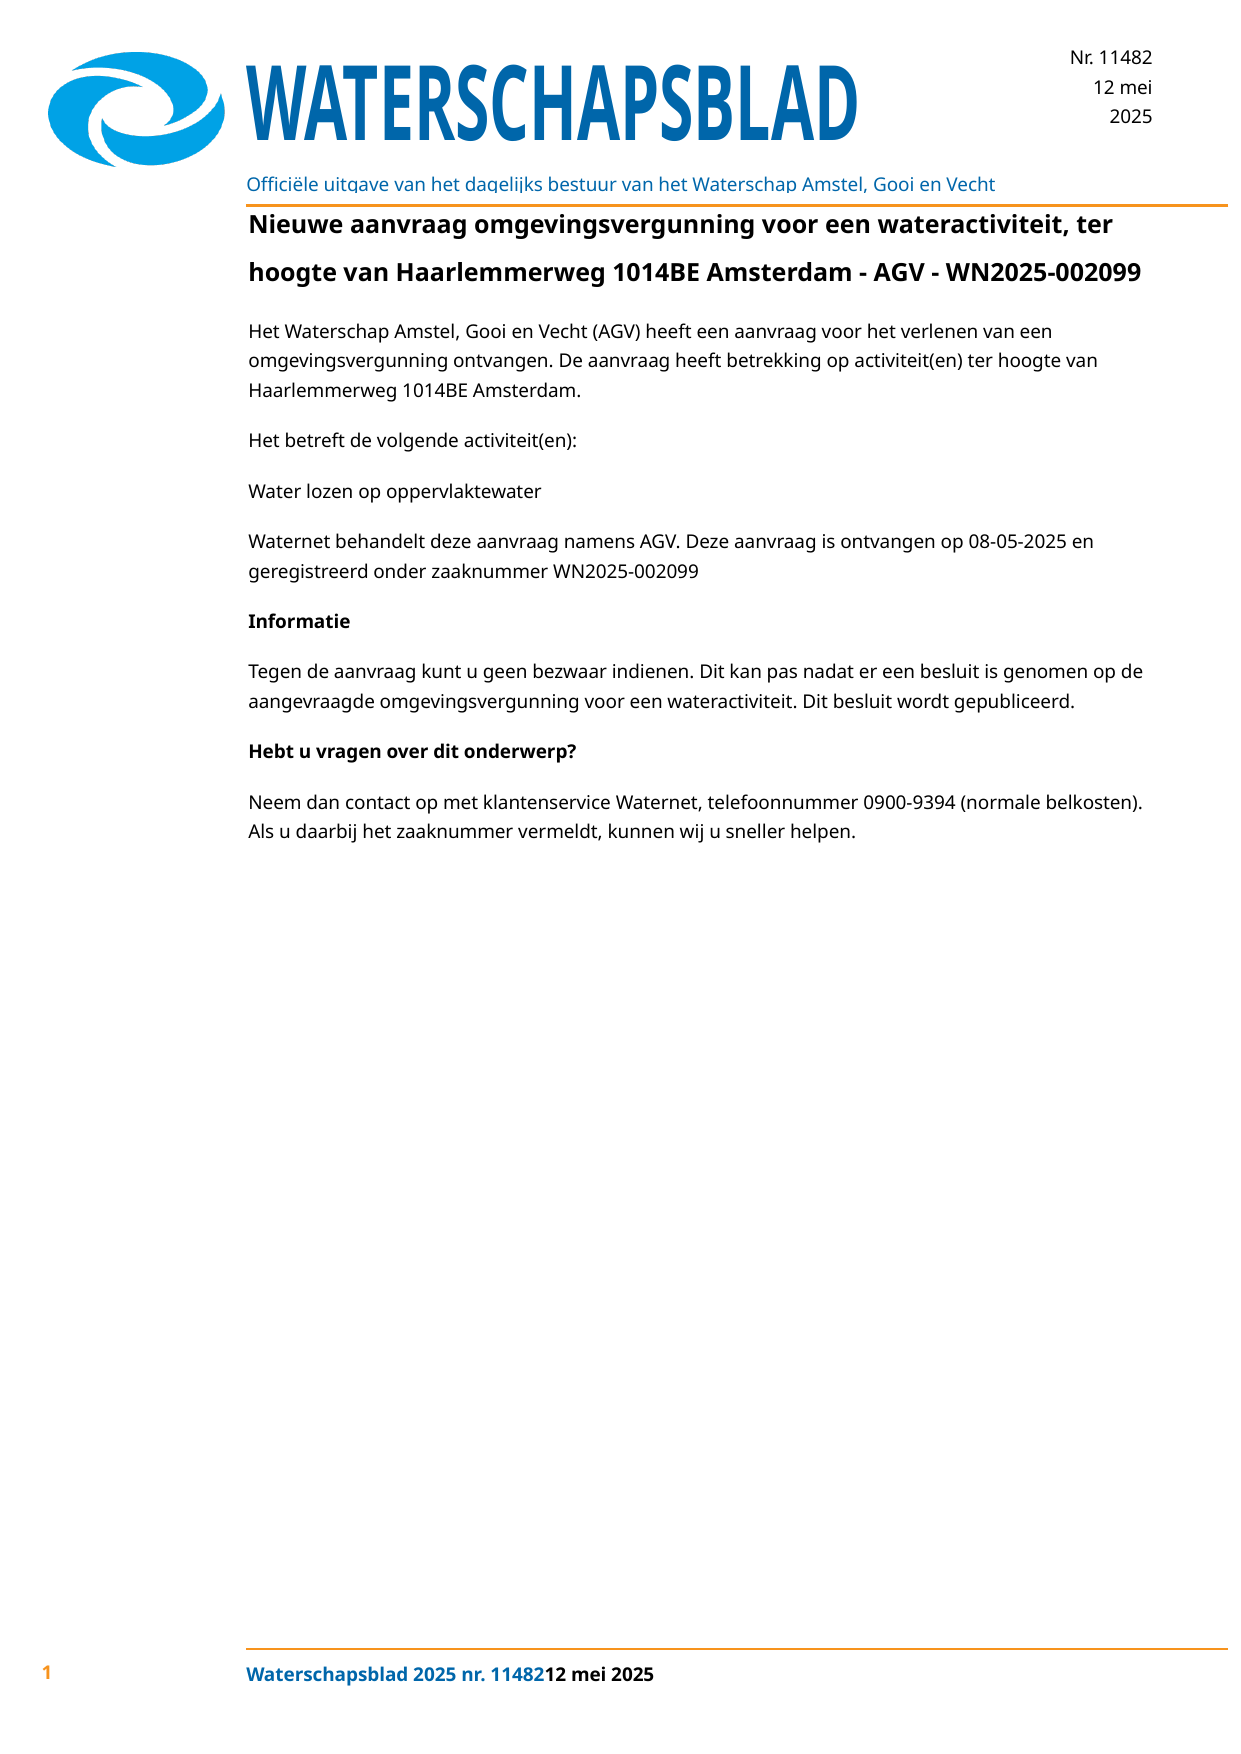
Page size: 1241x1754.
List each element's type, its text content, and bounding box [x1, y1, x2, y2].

text Nieuwe aanvraag omgevingsvergunning voor een wateractiviteit, ter hoogte van Haarlemmerweg 1014BE Amsterdam - AGV - WN2025-002099 [248, 207, 1152, 288]
text Informatie [248, 608, 1152, 634]
text Neem dan contact op met klantenservice Waternet, telefoonnummer 0900-9394 (normale belkosten). Als u daarbij het zaaknummer vermeldt, kunnen wij u sneller helpen. [248, 789, 1152, 844]
picture [41, 47, 231, 172]
text Het betreft de volgende activiteit(en): [248, 427, 1152, 453]
text Water lozen op oppervlaktewater [248, 478, 1152, 504]
text Het Waterschap Amstel, Gooi en Vecht (AGV) heeft een aanvraag voor het verlenen van een omgevingsvergunning ontvangen. De aanvraag heeft betrekking op activiteit(en) ter hoogte van Haarlemmerweg 1014BE Amsterdam. [248, 318, 1152, 403]
text Waternet behandelt deze aanvraag namens AGV. Deze aanvraag is ontvangen op 08-05-2025 en geregistreerd onder zaaknummer WN2025-002099 [248, 528, 1152, 584]
text Hebt u vragen over dit onderwerp? [248, 739, 1152, 764]
text Tegen de aanvraag kunt u geen bezwaar indienen. Dit kan pas nadat er een besluit is genomen op de aangevraagde omgevingsvergunning voor een wateractiviteit. Dit besluit wordt gepubliceerd. [248, 659, 1152, 714]
